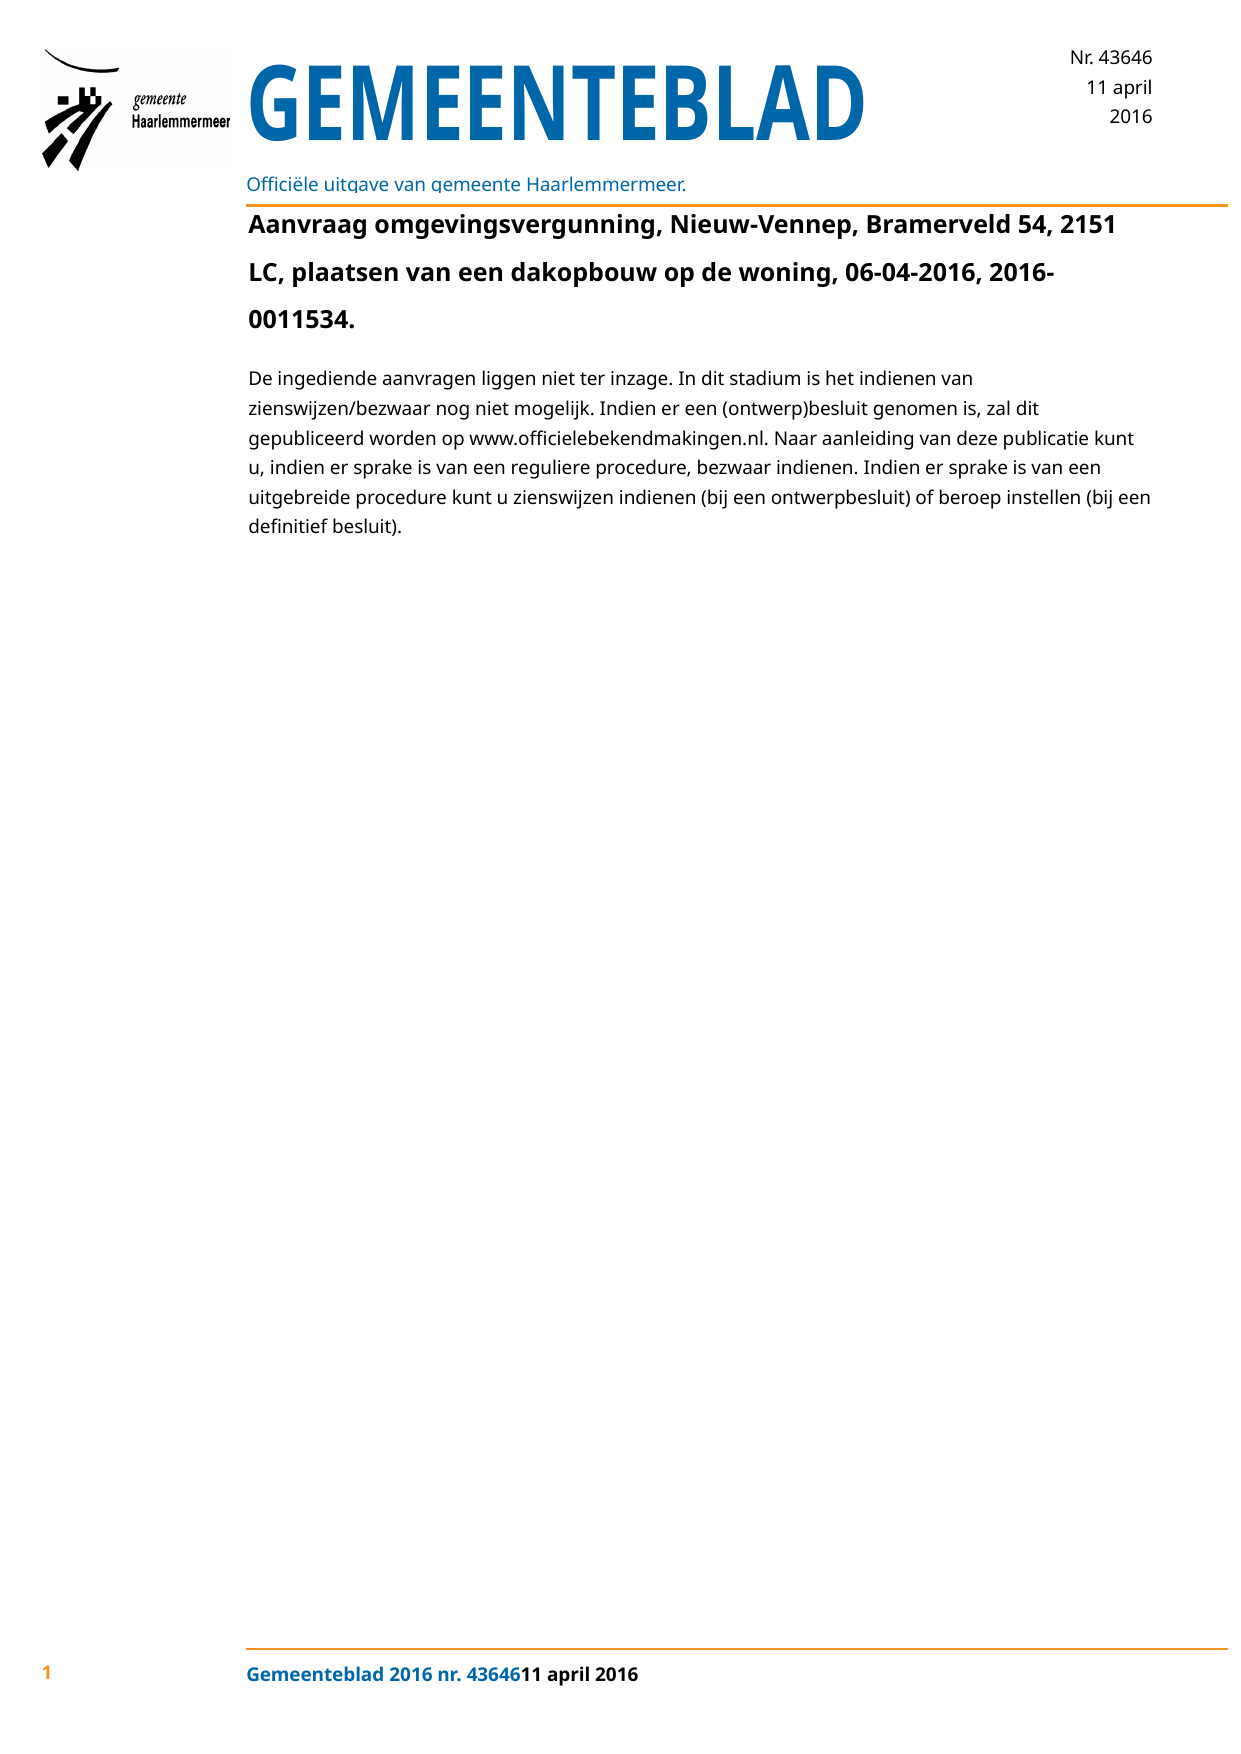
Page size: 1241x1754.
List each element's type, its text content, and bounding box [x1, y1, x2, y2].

picture [41, 47, 231, 172]
text De ingediende aanvragen liggen niet ter inzage. In dit stadium is het indienen van zienswijzen/bezwaar nog niet mogelijk. Indien er een (ontwerp)besluit genomen is, zal dit gepubliceerd worden op www.officielebekendmakingen.nl. Naar aanleiding van deze publicatie kunt u, indien er sprake is van een reguliere procedure, bezwaar indienen. Indien er sprake is van een uitgebreide procedure kunt u zienswijzen indienen (bij een ontwerpbesluit) of beroep instellen (bij een definitief besluit). [248, 366, 1152, 539]
text Aanvraag omgevingsvergunning, Nieuw-Vennep, Bramerveld 54, 2151 LC, plaatsen van een dakopbouw op de woning, 06-04-2016, 2016-0011534. [248, 207, 1152, 336]
